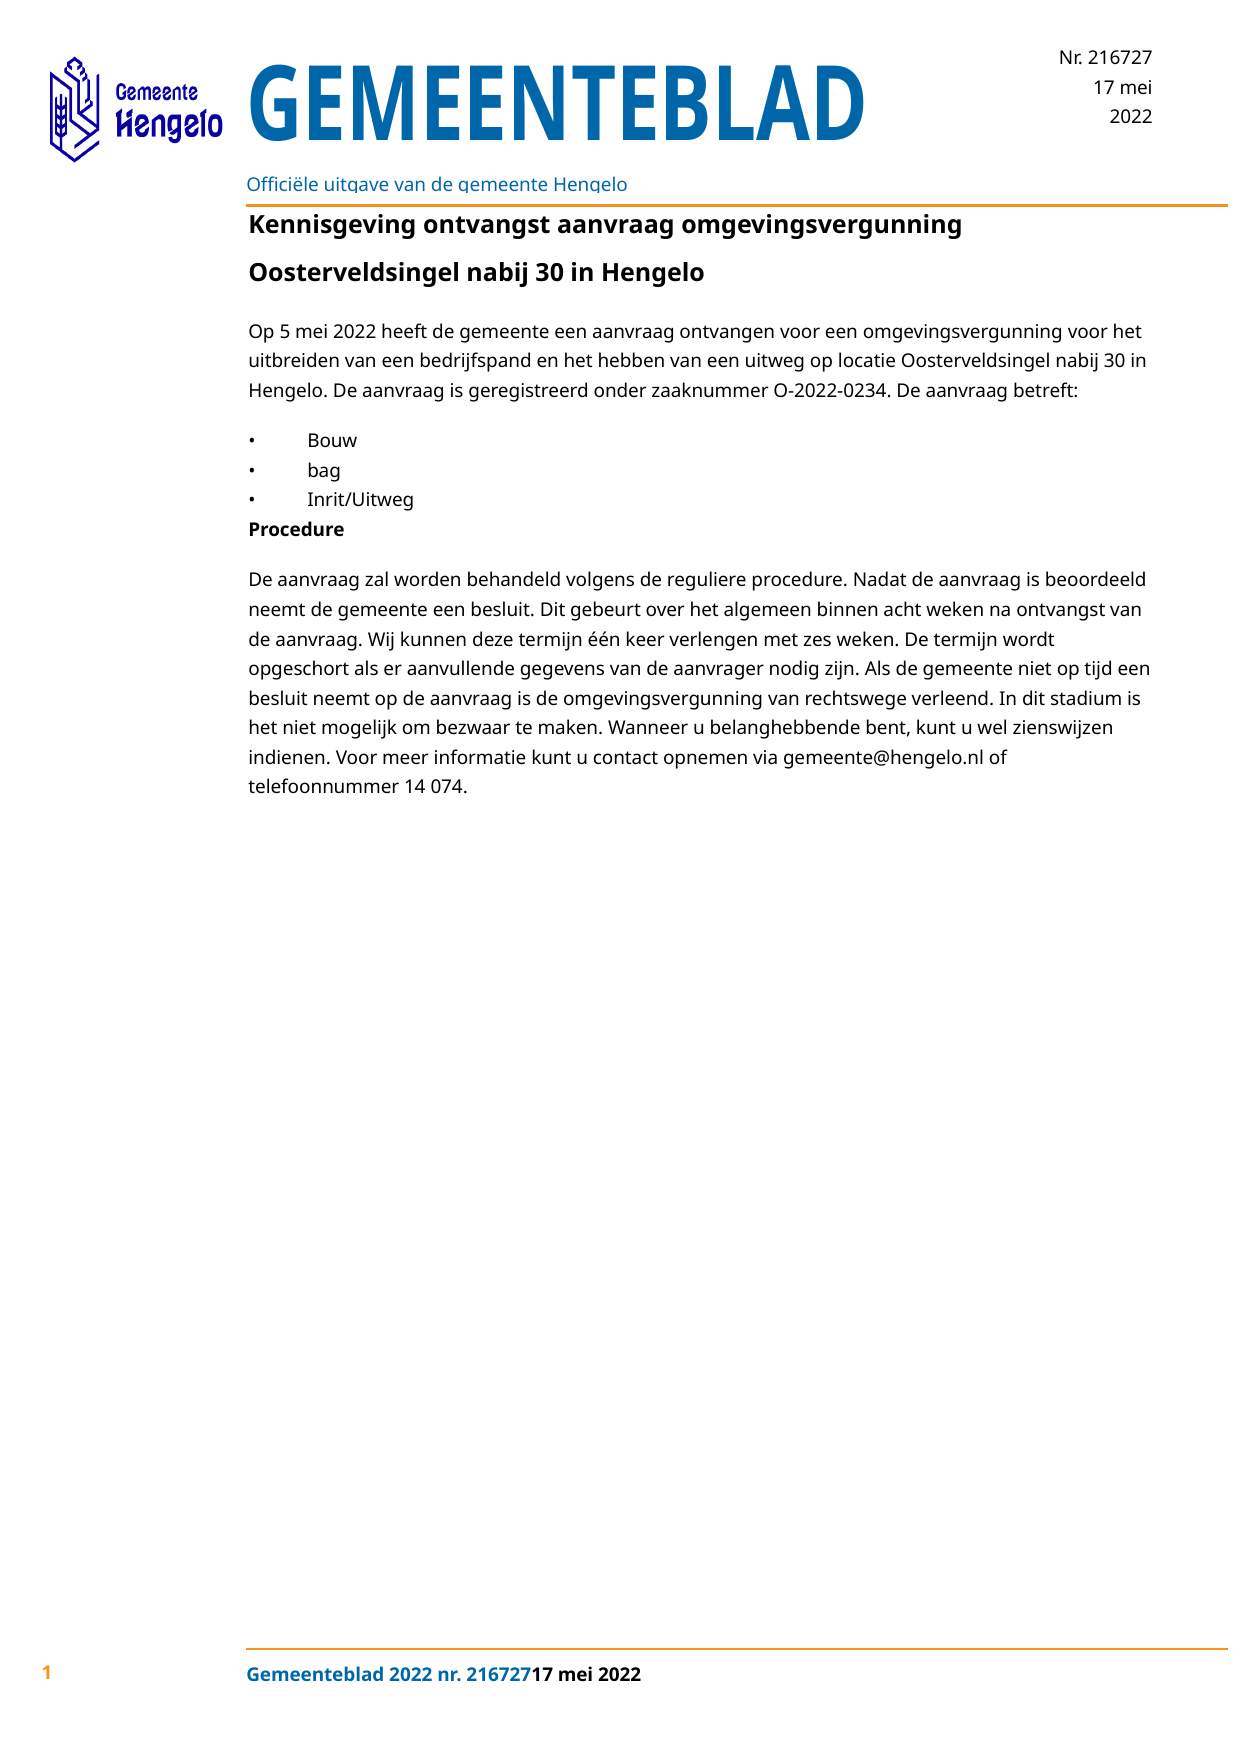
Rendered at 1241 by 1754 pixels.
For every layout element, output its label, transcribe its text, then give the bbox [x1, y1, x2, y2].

text Op 5 mei 2022 heeft de gemeente een aanvraag ontvangen voor een omgevingsvergunning voor het uitbreiden van een bedrijfspand en het hebben van een uitweg op locatie Oosterveldsingel nabij 30 in Hengelo. De aanvraag is geregistreerd onder zaaknummer O-2022-0234. De aanvraag betreft: [248, 318, 1152, 403]
text De aanvraag zal worden behandeld volgens de reguliere procedure. Nadat de aanvraag is beoordeeld neemt de gemeente een besluit. Dit gebeurt over het algemeen binnen acht weken na ontvangst van de aanvraag. Wij kunnen deze termijn één keer verlengen met zes weken. De termijn wordt opgeschort als er aanvullende gegevens van de aanvrager nodig zijn. Als de gemeente niet op tijd een besluit neemt op de aanvraag is de omgevingsvergunning van rechtswege verleend. In dit stadium is het niet mogelijk om bezwaar te maken. Wanneer u belanghebbende bent, kunt u wel zienswijzen indienen. Voor meer informatie kunt u contact opnemen via gemeente@hengelo.nl of telefoonnummer 14 074. [248, 567, 1152, 799]
picture [41, 47, 231, 172]
text Kennisgeving ontvangst aanvraag omgevingsvergunning Oosterveldsingel nabij 30 in Hengelo [248, 207, 1152, 288]
text Procedure [248, 516, 1152, 542]
list bag [248, 457, 1152, 483]
list Bouw [248, 427, 1152, 453]
list Inrit/Uitweg [248, 487, 1152, 512]
